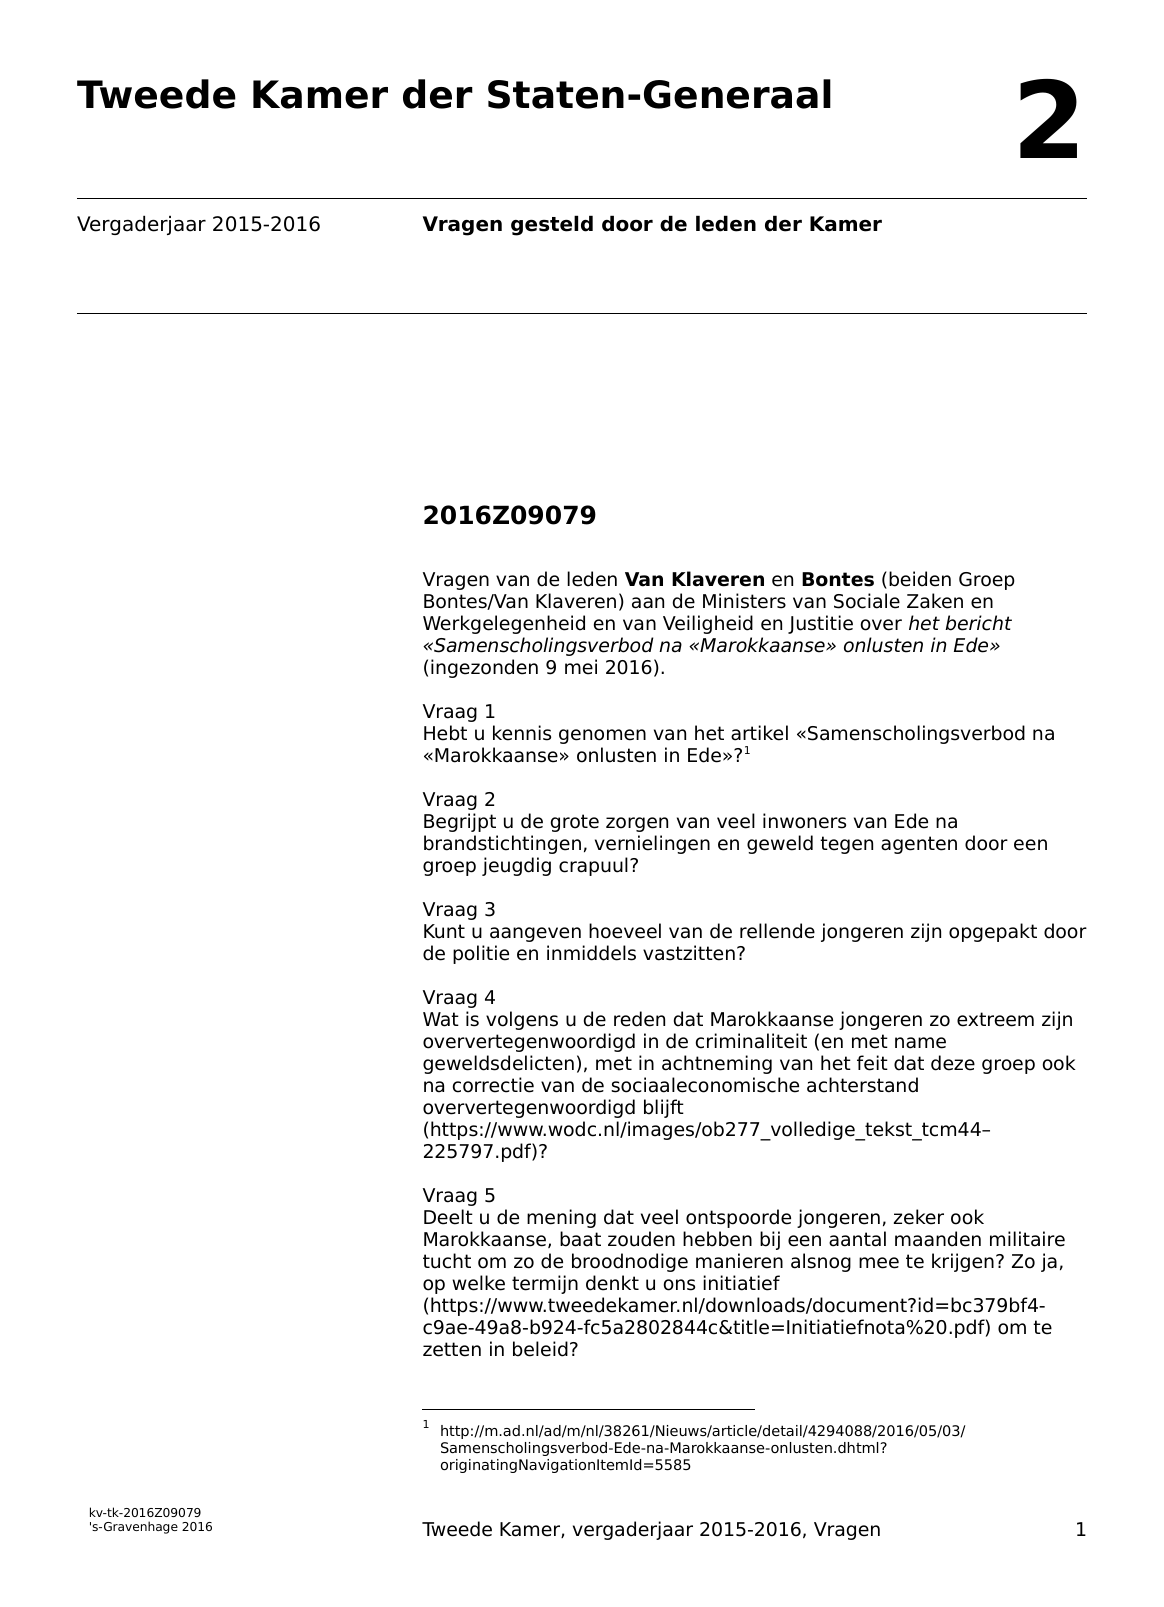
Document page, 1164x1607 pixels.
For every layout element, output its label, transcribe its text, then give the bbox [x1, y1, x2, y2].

text Begrijpt u de grote zorgen van veel inwoners van Ede na brandstichtingen, vernielingen en geweld tegen agenten door een groep jeugdig crapuul? [422, 811, 1087, 877]
text Vraag 2 [422, 789, 1087, 811]
table_header 2 [886, 59, 1087, 198]
text Vraag 1 [422, 701, 1087, 723]
text 's-Gravenhage 2016 [88, 1520, 323, 1534]
text Vragen van de leden Van Klaveren en Bontes (beiden Groep Bontes/Van Klaveren) aan de Ministers van Sociale Zaken en Werkgelegenheid en van Veiligheid en Justitie over het bericht «Samenscholingsverbod na «Marokkaanse» onlusten in Ede» (ingezonden 9 mei 2016). [422, 569, 1087, 679]
table_header Tweede Kamer der Staten-Generaal [77, 59, 886, 198]
text http://m.ad.nl/ad/m/nl/38261/Nieuws/article/detail/4294088/2016/05/03/Samenscholingsverbod-Ede-na-Marokkaanse-onlusten.dhtml?originatingNavigationItemId=5585 [422, 1418, 1087, 1474]
text Vraag 5 [422, 1185, 1087, 1207]
text kv-tk-2016Z09079 [88, 1506, 323, 1520]
text Wat is volgens u de reden dat Marokkaanse jongeren zo extreem zijn oververtegenwoordigd in de criminaliteit (en met name geweldsdelicten), met in achtneming van het feit dat deze groep ook na correctie van de sociaaleconomische achterstand oververtegenwoordigd blijft (https://www.wodc.nl/images/ob277_volledige_tekst_tcm44–225797.pdf)? [422, 1009, 1087, 1163]
text Vraag 3 [422, 899, 1087, 921]
text 2016Z09079 [422, 501, 1087, 531]
text Kunt u aangeven hoeveel van de rellende jongeren zijn opgepakt door de politie en inmiddels vastzitten? [422, 921, 1087, 965]
table_cell Vragen gesteld door de leden der Kamer [422, 199, 1087, 313]
table_cell Vergaderjaar 2015-2016 [77, 199, 422, 313]
text Deelt u de mening dat veel ontspoorde jongeren, zeker ook Marokkaanse, baat zouden hebben bij een aantal maanden militaire tucht om zo de broodnodige manieren alsnog mee te krijgen? Zo ja, op welke termijn denkt u ons initiatief (https://www.tweedekamer.nl/downloads/document?id=bc379bf4-c9ae-49a8-b924-fc5a2802844c&title=Initiatiefnota%20.pdf) om te zetten in beleid? [422, 1207, 1087, 1361]
text Hebt u kennis genomen van het artikel «Samenscholingsverbod na «Marokkaanse» onlusten in Ede»? [422, 723, 1087, 767]
text Vraag 4 [422, 987, 1087, 1009]
